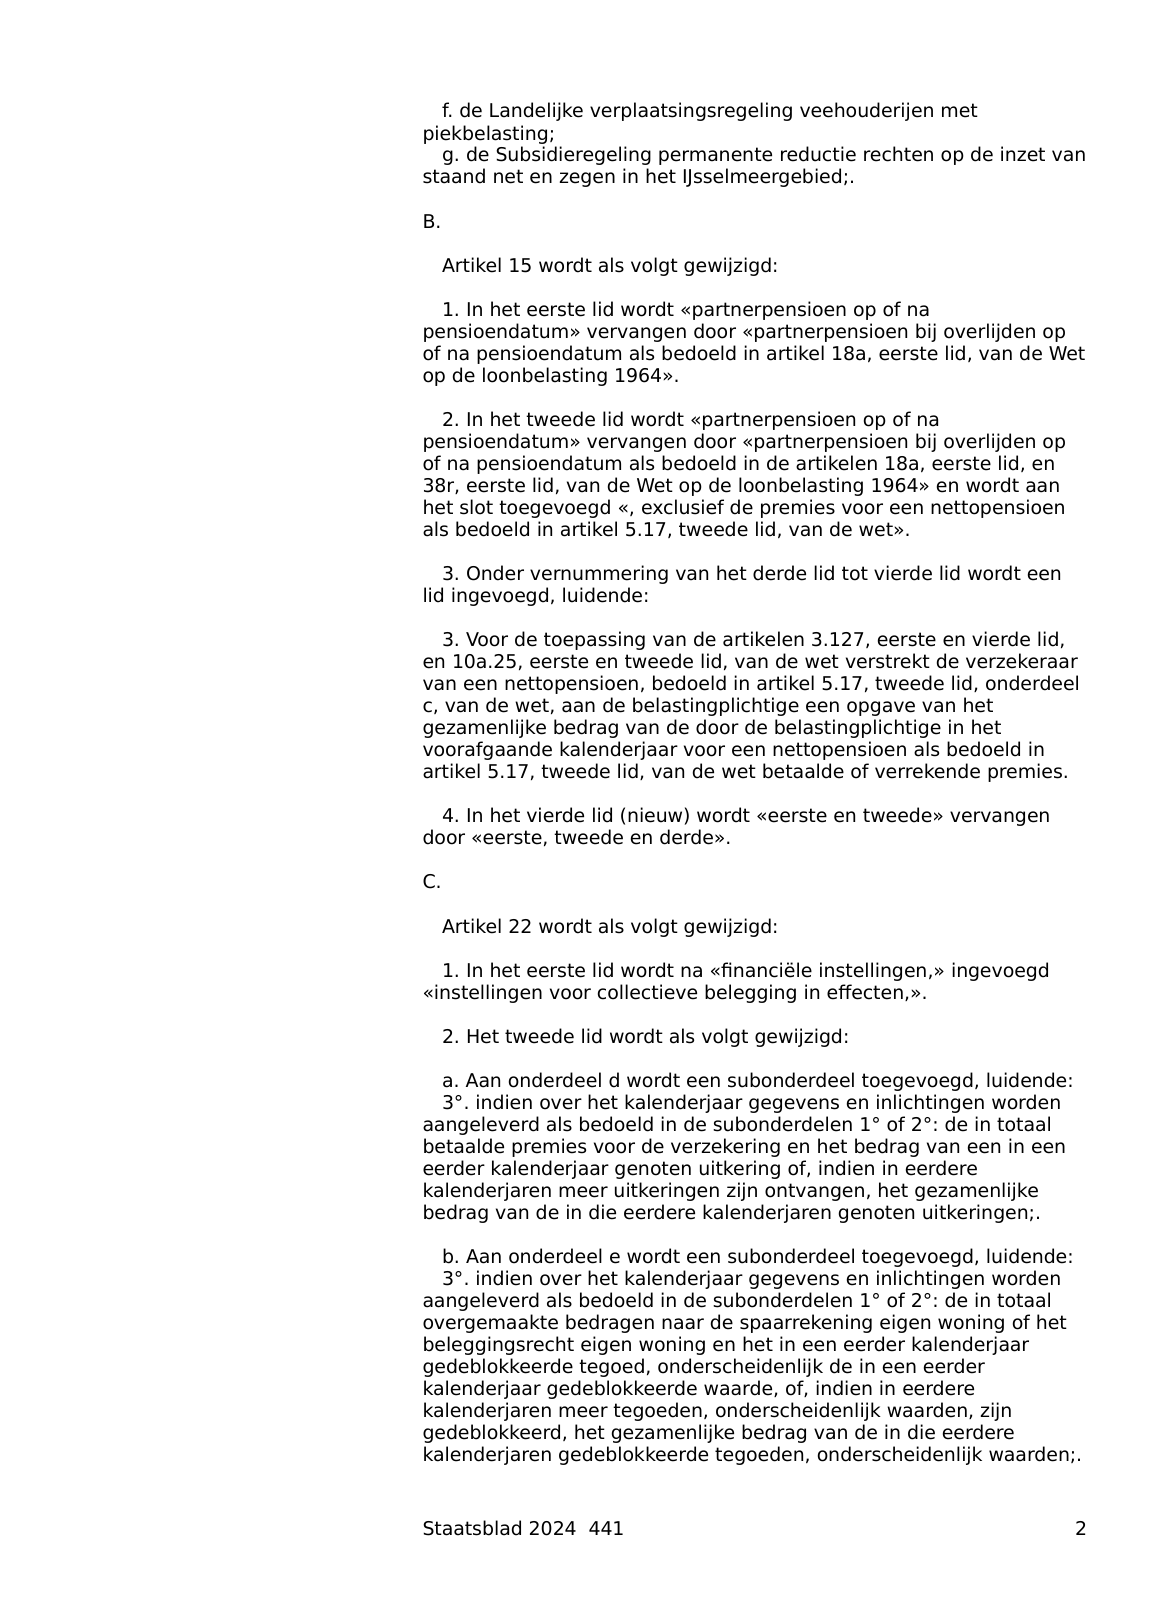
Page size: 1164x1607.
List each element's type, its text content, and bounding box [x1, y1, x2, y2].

text C. [422, 871, 1087, 893]
text 3. Voor de toepassing van de artikelen 3.127, eerste en vierde lid, en 10a.25, eerste en tweede lid, van de wet verstrekt de verzekeraar van een nettopensioen, bedoeld in artikel 5.17, tweede lid, onderdeel c, van de wet, aan de belastingplichtige een opgave van het gezamenlijke bedrag van de door de belastingplichtige in het voorafgaande kalenderjaar voor een nettopensioen als bedoeld in artikel 5.17, tweede lid, van de wet betaalde of verrekende premies. [422, 629, 1087, 783]
text Artikel 15 wordt als volgt gewijzigd: [422, 255, 1087, 277]
text b. Aan onderdeel e wordt een subonderdeel toegevoegd, luidende: [422, 1246, 1087, 1268]
text B. [422, 211, 1087, 232]
text 3°. indien over het kalenderjaar gegevens en inlichtingen worden aangeleverd als bedoeld in de subonderdelen 1° of 2°: de in totaal betaalde premies voor de verzekering en het bedrag van een in een eerder kalenderjaar genoten uitkering of, indien in eerdere kalenderjaren meer uitkeringen zijn ontvangen, het gezamenlijke bedrag van de in die eerdere kalenderjaren genoten uitkeringen;. [422, 1092, 1087, 1224]
text 1. In het eerste lid wordt «partnerpensioen op of na pensioendatum» vervangen door «partnerpensioen bij overlijden op of na pensioendatum als bedoeld in artikel 18a, eerste lid, van de Wet op de loonbelasting 1964». [422, 299, 1087, 387]
text 3. Onder vernummering van het derde lid tot vierde lid wordt een lid ingevoegd, luidende: [422, 563, 1087, 607]
text g. de Subsidieregeling permanente reductie rechten op de inzet van staand net en zegen in het IJsselmeergebied;. [422, 144, 1087, 188]
text 2. In het tweede lid wordt «partnerpensioen op of na pensioendatum» vervangen door «partnerpensioen bij overlijden op of na pensioendatum als bedoeld in de artikelen 18a, eerste lid, en 38r, eerste lid, van de Wet op de loonbelasting 1964» en wordt aan het slot toegevoegd «, exclusief de premies voor een nettopensioen als bedoeld in artikel 5.17, tweede lid, van de wet». [422, 409, 1087, 541]
text Artikel 22 wordt als volgt gewijzigd: [422, 916, 1087, 937]
text 3°. indien over het kalenderjaar gegevens en inlichtingen worden aangeleverd als bedoeld in de subonderdelen 1° of 2°: de in totaal overgemaakte bedragen naar de spaarrekening eigen woning of het beleggingsrecht eigen woning en het in een eerder kalenderjaar gedeblokkeerde tegoed, onderscheidenlijk de in een eerder kalenderjaar gedeblokkeerde waarde, of, indien in eerdere kalenderjaren meer tegoeden, onderscheidenlijk waarden, zijn gedeblokkeerd, het gezamenlijke bedrag van de in die eerdere kalenderjaren gedeblokkeerde tegoeden, onderscheidenlijk waarden;. [422, 1268, 1087, 1466]
text f. de Landelijke verplaatsingsregeling veehouderijen met piekbelasting; [422, 100, 1087, 144]
text 4. In het vierde lid (nieuw) wordt «eerste en tweede» vervangen door «eerste, tweede en derde». [422, 805, 1087, 849]
text 2. Het tweede lid wordt als volgt gewijzigd: [422, 1026, 1087, 1048]
text 1. In het eerste lid wordt na «financiële instellingen,» ingevoegd «instellingen voor collectieve belegging in effecten,». [422, 960, 1087, 1004]
text a. Aan onderdeel d wordt een subonderdeel toegevoegd, luidende: [422, 1070, 1087, 1092]
